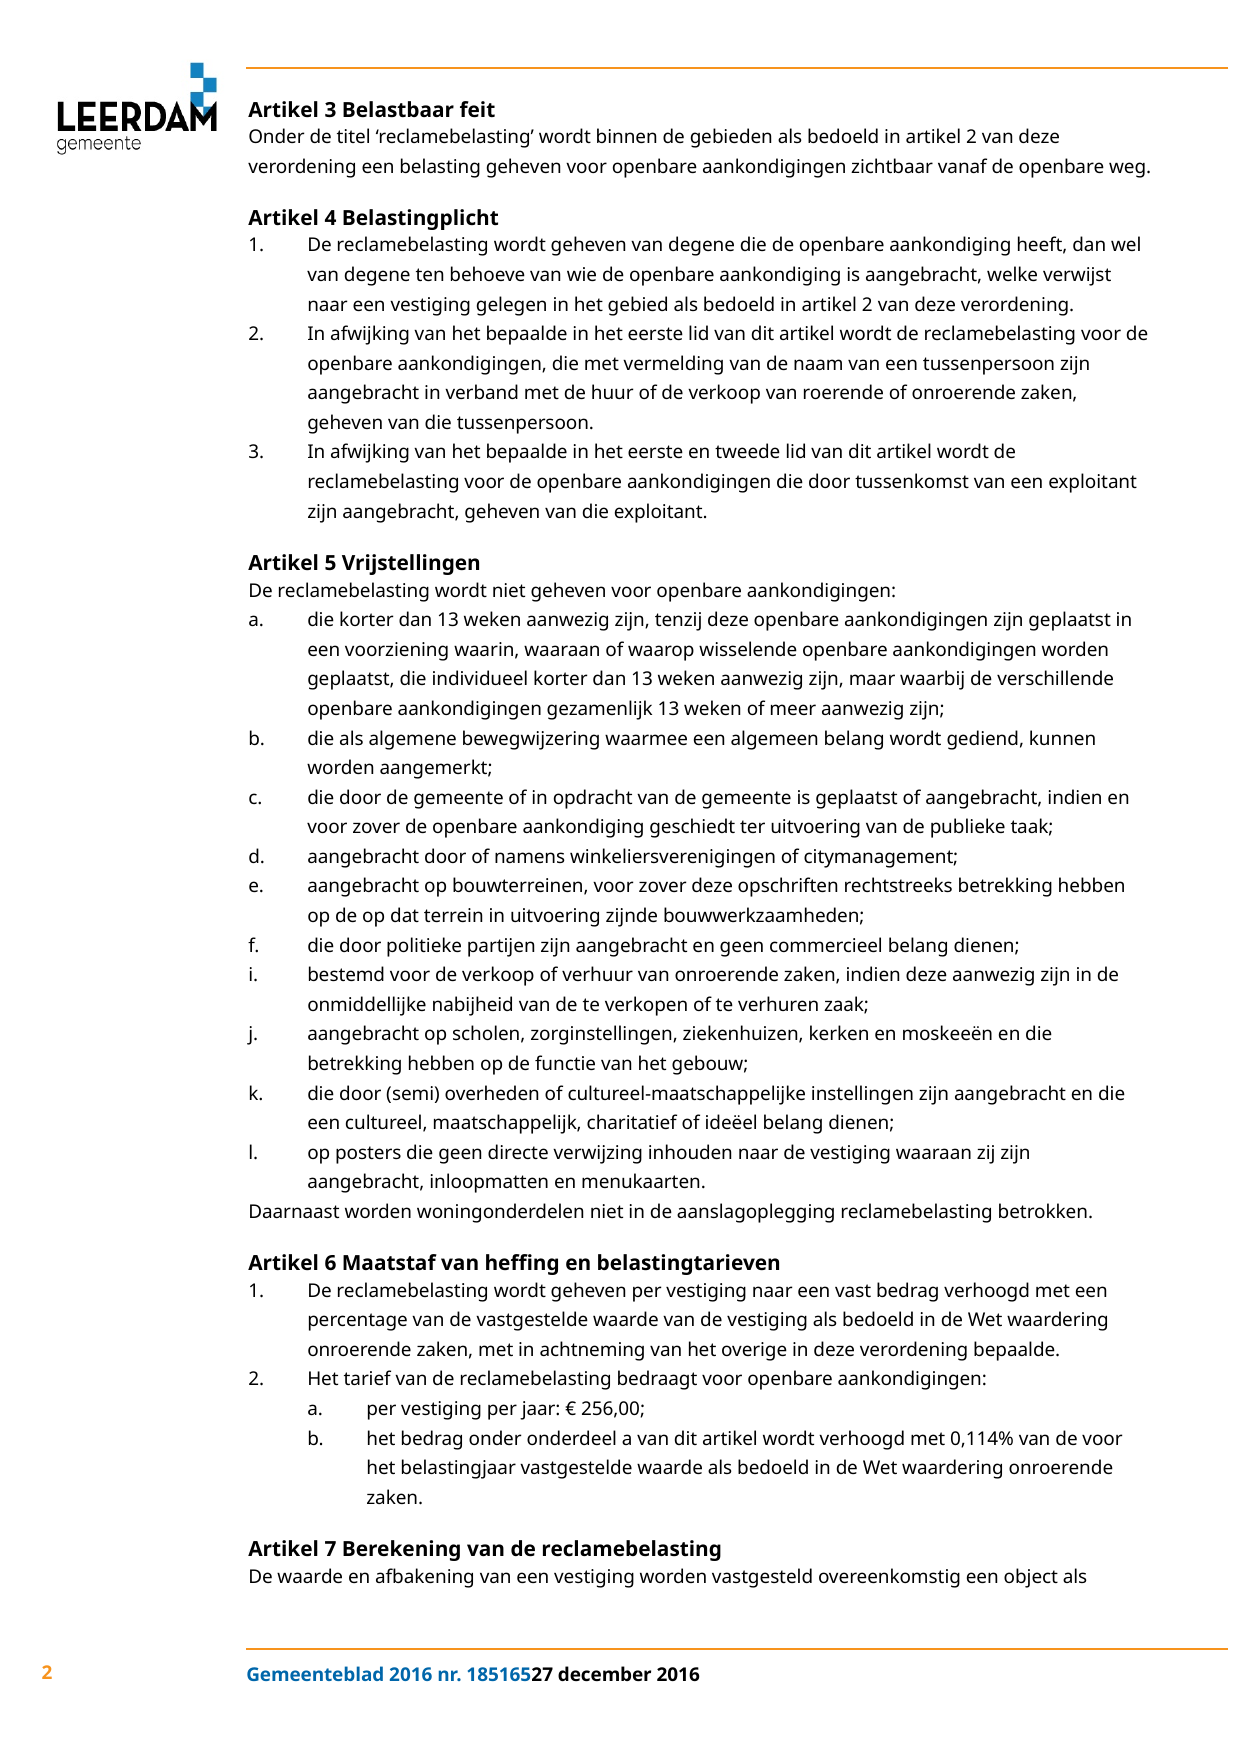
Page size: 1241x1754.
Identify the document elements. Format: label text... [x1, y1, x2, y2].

list die door de gemeente of in opdracht van de gemeente is geplaatst of aangebracht, indien en voor zover de openbare aankondiging geschiedt ter uitvoering van de publieke taak; [248, 784, 1152, 839]
list aangebracht op scholen, zorginstellingen, ziekenhuizen, kerken en moskeeën en die betrekking hebben op de functie van het gebouw; [248, 1021, 1152, 1076]
list die door politieke partijen zijn aangebracht en geen commercieel belang dienen; [248, 932, 1152, 957]
text Daarnaast worden woningonderdelen niet in de aanslagoplegging reclamebelasting betrokken. [248, 1198, 1152, 1224]
list De reclamebelasting wordt geheven van degene die de openbare aankondiging heeft, dan wel van degene ten behoeve van wie de openbare aankondiging is aangebracht, welke verwijst naar een vestiging gelegen in het gebied als bedoeld in artikel 2 van deze verordening. [248, 232, 1152, 317]
list die als algemene bewegwijzering waarmee een algemeen belang wordt gediend, kunnen worden aangemerkt; [248, 725, 1152, 780]
list In afwijking van het bepaalde in het eerste lid van dit artikel wordt de reclamebelasting voor de openbare aankondigingen, die met vermelding van de naam van een tussenpersoon zijn aangebracht in verband met de huur of de verkoop van roerende of onroerende zaken, geheven van die tussenpersoon. [248, 320, 1152, 435]
text Artikel 4 Belastingplicht [248, 203, 1152, 232]
list het bedrag onder onderdeel a van dit artikel wordt verhoogd met 0,114% van de voor het belastingjaar vastgestelde waarde als bedoeld in de Wet waardering onroerende zaken. [307, 1425, 1152, 1510]
list De reclamebelasting wordt geheven per vestiging naar een vast bedrag verhoogd met een percentage van de vastgestelde waarde van de vestiging als bedoeld in de Wet waardering onroerende zaken, met in achtneming van het overige in deze verordening bepaalde. [248, 1277, 1152, 1362]
text De reclamebelasting wordt niet geheven voor openbare aankondigingen: [248, 577, 1152, 602]
text Artikel 6 Maatstaf van heffing en belastingtarieven [248, 1248, 1152, 1277]
text Onder de titel ‘reclamebelasting’ wordt binnen de gebieden als bedoeld in artikel 2 van deze verordening een belasting geheven voor openbare aankondigingen zichtbaar vanaf de openbare weg. [248, 123, 1152, 178]
list aangebracht door of namens winkeliersverenigingen of citymanagement; [248, 843, 1152, 869]
list bestemd voor de verkoop of verhuur van onroerende zaken, indien deze aanwezig zijn in de onmiddellijke nabijheid van de te verkopen of te verhuren zaak; [248, 961, 1152, 1017]
text Artikel 3 Belastbaar feit [248, 95, 1152, 123]
list In afwijking van het bepaalde in het eerste en tweede lid van dit artikel wordt de reclamebelasting voor de openbare aankondigingen die door tussenkomst van een exploitant zijn aangebracht, geheven van die exploitant. [248, 439, 1152, 524]
picture [41, 47, 231, 172]
list Het tarief van de reclamebelasting bedraagt voor openbare aankondigingen: [248, 1366, 1152, 1391]
text De waarde en afbakening van een vestiging worden vastgesteld overeenkomstig een object als [248, 1563, 1152, 1588]
list die korter dan 13 weken aanwezig zijn, tenzij deze openbare aankondigingen zijn geplaatst in een voorziening waarin, waaraan of waarop wisselende openbare aankondigingen worden geplaatst, die individueel korter dan 13 weken aanwezig zijn, maar waarbij de verschillende openbare aankondigingen gezamenlijk 13 weken of meer aanwezig zijn; [248, 606, 1152, 721]
list op posters die geen directe verwijzing inhouden naar de vestiging waaraan zij zijn aangebracht, inloopmatten en menukaarten. [248, 1139, 1152, 1194]
text Artikel 7 Berekening van de reclamebelasting [248, 1534, 1152, 1563]
list per vestiging per jaar: € 256,00; [307, 1395, 1152, 1421]
list die door (semi) overheden of cultureel-maatschappelijke instellingen zijn aangebracht en die een cultureel, maatschappelijk, charitatief of ideëel belang dienen; [248, 1080, 1152, 1135]
list aangebracht op bouwterreinen, voor zover deze opschriften rechtstreeks betrekking hebben op de op dat terrein in uitvoering zijnde bouwwerkzaamheden; [248, 873, 1152, 928]
text Artikel 5 Vrijstellingen [248, 548, 1152, 577]
